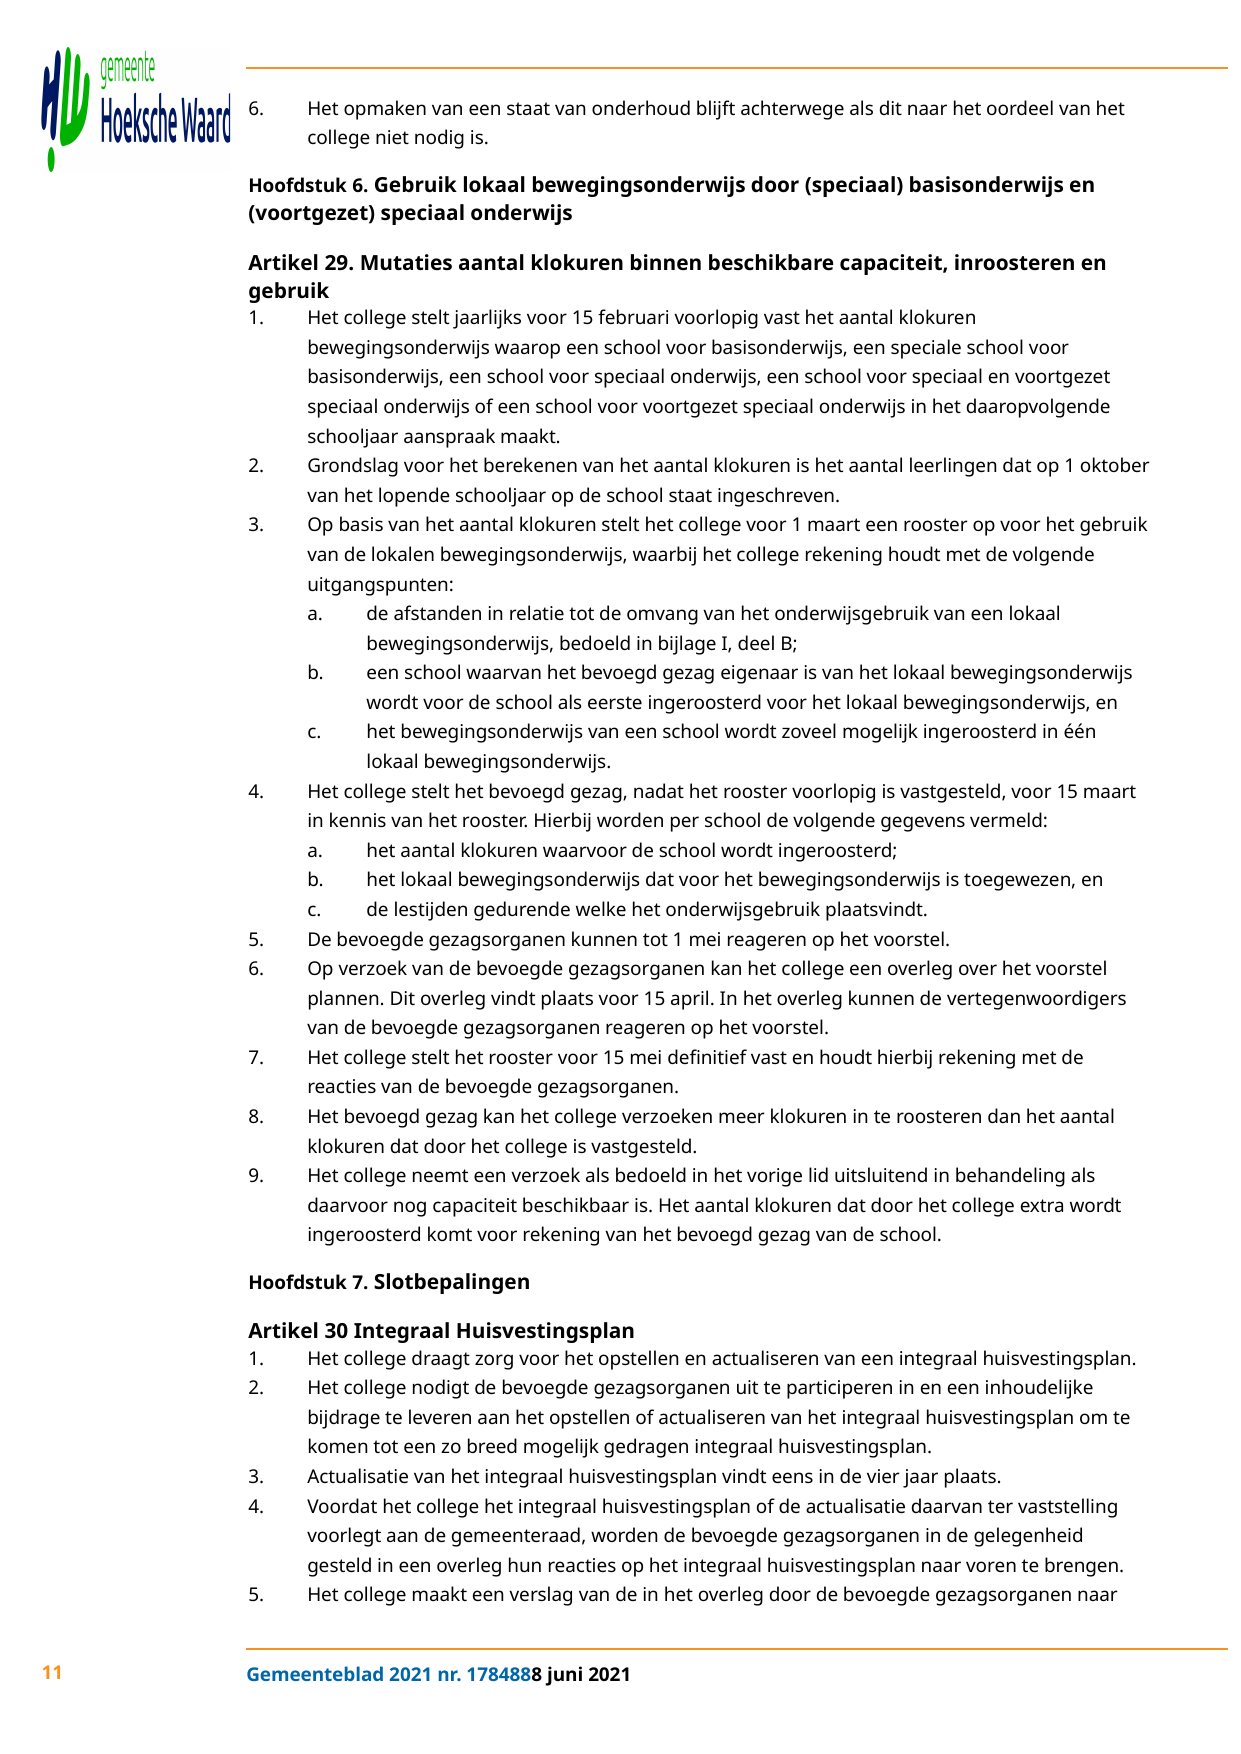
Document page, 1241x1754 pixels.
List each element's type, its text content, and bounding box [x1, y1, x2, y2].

list Het college maakt een verslag van de in het overleg door de bevoegde gezagsorganen naar [248, 1582, 1152, 1607]
list Grondslag voor het berekenen van het aantal klokuren is het aantal leerlingen dat op 1 oktober van het lopende schooljaar op de school staat ingeschreven. [248, 452, 1152, 508]
list Op basis van het aantal klokuren stelt het college voor 1 maart een rooster op voor het gebruik van de lokalen bewegingsonderwijs, waarbij het college rekening houdt met de volgende uitgangspunten: [248, 512, 1152, 597]
list Het college stelt het rooster voor 15 mei definitief vast en houdt hierbij rekening met de reacties van de bevoegde gezagsorganen. [248, 1044, 1152, 1099]
list een school waarvan het bevoegd gezag eigenaar is van het lokaal bewegingsonderwijs wordt voor de school als eerste ingeroosterd voor het lokaal bewegingsonderwijs, en [307, 659, 1152, 715]
list het aantal klokuren waarvoor de school wordt ingeroosterd; [307, 837, 1152, 863]
list Actualisatie van het integraal huisvestingsplan vindt eens in de vier jaar plaats. [248, 1463, 1152, 1489]
list het lokaal bewegingsonderwijs dat voor het bewegingsonderwijs is toegewezen, en [307, 867, 1152, 892]
list Het college stelt jaarlijks voor 15 februari voorlopig vast het aantal klokuren bewegingsonderwijs waarop een school voor basisonderwijs, een speciale school voor basisonderwijs, een school voor speciaal onderwijs, een school voor speciaal en voortgezet speciaal onderwijs of een school voor voortgezet speciaal onderwijs in het daaropvolgende schooljaar aanspraak maakt. [248, 304, 1152, 449]
text Hoofdstuk 7. Slotbepalingen [248, 1267, 1152, 1296]
picture [41, 47, 231, 172]
text Hoofdstuk 6. Gebruik lokaal bewegingsonderwijs door (speciaal) basisonderwijs en (voortgezet) speciaal onderwijs [248, 170, 1152, 227]
list de afstanden in relatie tot de omvang van het onderwijsgebruik van een lokaal bewegingsonderwijs, bedoeld in bijlage I, deel B; [307, 600, 1152, 656]
list de lestijden gedurende welke het onderwijsgebruik plaatsvindt. [307, 896, 1152, 922]
list het bewegingsonderwijs van een school wordt zoveel mogelijk ingeroosterd in één lokaal bewegingsonderwijs. [307, 719, 1152, 774]
list Het college neemt een verzoek als bedoeld in het vorige lid uitsluitend in behandeling als daarvoor nog capaciteit beschikbaar is. Het aantal klokuren dat door het college extra wordt ingeroosterd komt voor rekening van het bevoegd gezag van de school. [248, 1162, 1152, 1247]
list Op verzoek van de bevoegde gezagsorganen kan het college een overleg over het voorstel plannen. Dit overleg vindt plaats voor 15 april. In het overleg kunnen de vertegenwoordigers van de bevoegde gezagsorganen reageren op het voorstel. [248, 955, 1152, 1040]
text Artikel 29. Mutaties aantal klokuren binnen beschikbare capaciteit, inroosteren en gebruik [248, 248, 1152, 304]
list Het college stelt het bevoegd gezag, nadat het rooster voorlopig is vastgesteld, voor 15 maart in kennis van het rooster. Hierbij worden per school de volgende gegevens vermeld: [248, 778, 1152, 833]
list Het opmaken van een staat van onderhoud blijft achterwege als dit naar het oordeel van het college niet nodig is. [248, 95, 1152, 150]
list Voordat het college het integraal huisvestingsplan of de actualisatie daarvan ter vaststelling voorlegt aan de gemeenteraad, worden de bevoegde gezagsorganen in de gelegenheid gesteld in een overleg hun reacties op het integraal huisvestingsplan naar voren te brengen. [248, 1493, 1152, 1578]
list Het bevoegd gezag kan het college verzoeken meer klokuren in te roosteren dan het aantal klokuren dat door het college is vastgesteld. [248, 1103, 1152, 1159]
list Het college draagt zorg voor het opstellen en actualiseren van een integraal huisvestingsplan. [248, 1345, 1152, 1371]
list Het college nodigt de bevoegde gezagsorganen uit te participeren in en een inhoudelijke bijdrage te leveren aan het opstellen of actualiseren van het integraal huisvestingsplan om te komen tot een zo breed mogelijk gedragen integraal huisvestingsplan. [248, 1374, 1152, 1459]
list De bevoegde gezagsorganen kunnen tot 1 mei reageren op het voorstel. [248, 926, 1152, 952]
text Artikel 30 Integraal Huisvestingsplan [248, 1317, 1152, 1345]
